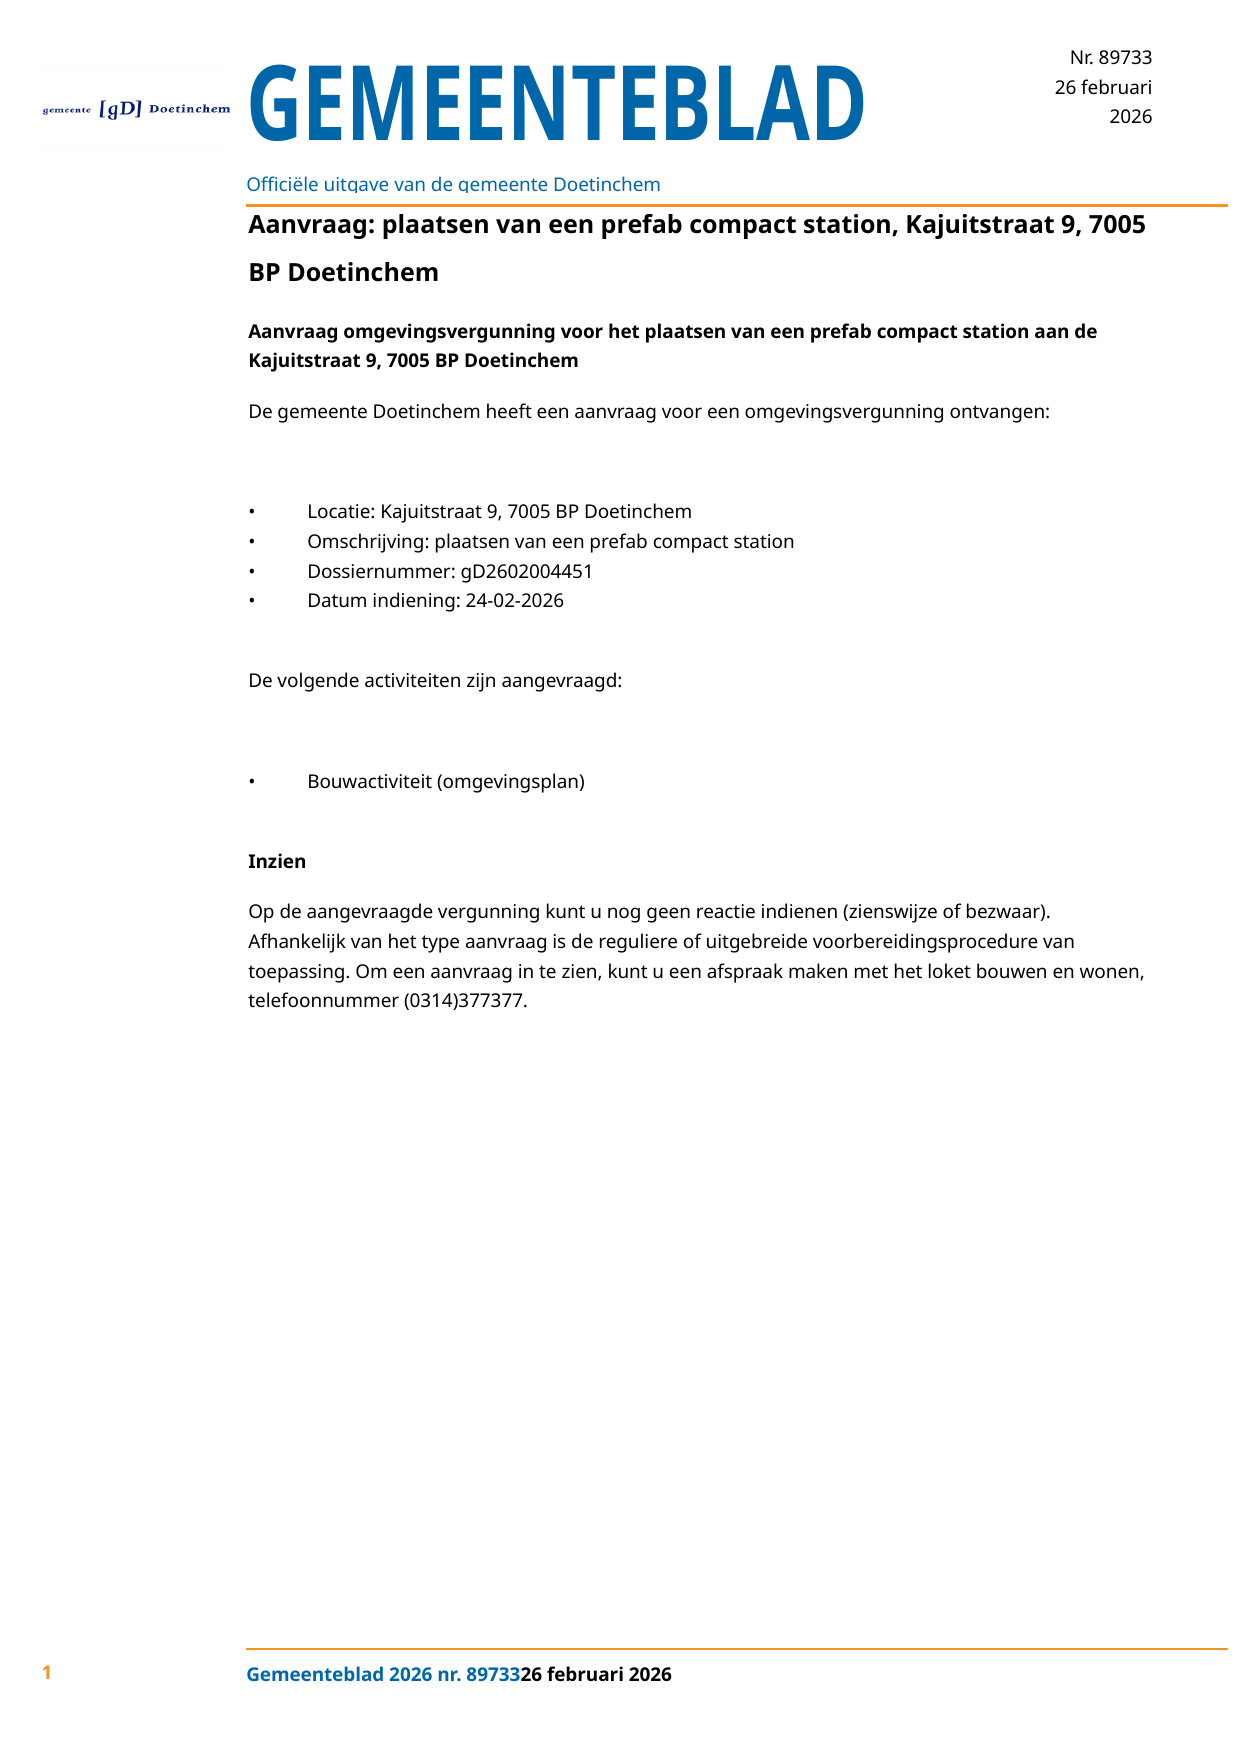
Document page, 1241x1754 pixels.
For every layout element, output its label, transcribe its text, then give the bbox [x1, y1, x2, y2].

text Inzien [248, 848, 1152, 874]
list Dossiernummer: gD2602004451 [248, 558, 1152, 584]
picture [41, 47, 231, 172]
text Aanvraag omgevingsvergunning voor het plaatsen van een prefab compact station aan de Kajuitstraat 9, 7005 BP Doetinchem [248, 318, 1152, 373]
text De volgende activiteiten zijn aangevraagd: [248, 667, 1152, 693]
list Datum indiening: 24-02-2026 [248, 587, 1152, 613]
list Locatie: Kajuitstraat 9, 7005 BP Doetinchem [248, 499, 1152, 524]
list Omschrijving: plaatsen van een prefab compact station [248, 528, 1152, 554]
text Op de aangevraagde vergunning kunt u nog geen reactie indienen (zienswijze of bezwaar). Afhankelijk van het type aanvraag is de reguliere of uitgebreide voorbereidingsprocedure van toepassing. Om een aanvraag in te zien, kunt u een afspraak maken met het loket bouwen en wonen, telefoonnummer (0314)377377. [248, 899, 1152, 1013]
text De gemeente Doetinchem heeft een aanvraag voor een omgevingsvergunning ontvangen: [248, 398, 1152, 424]
list Bouwactiviteit (omgevingsplan) [248, 768, 1152, 794]
text Aanvraag: plaatsen van een prefab compact station, Kajuitstraat 9, 7005 BP Doetinchem [248, 207, 1152, 288]
